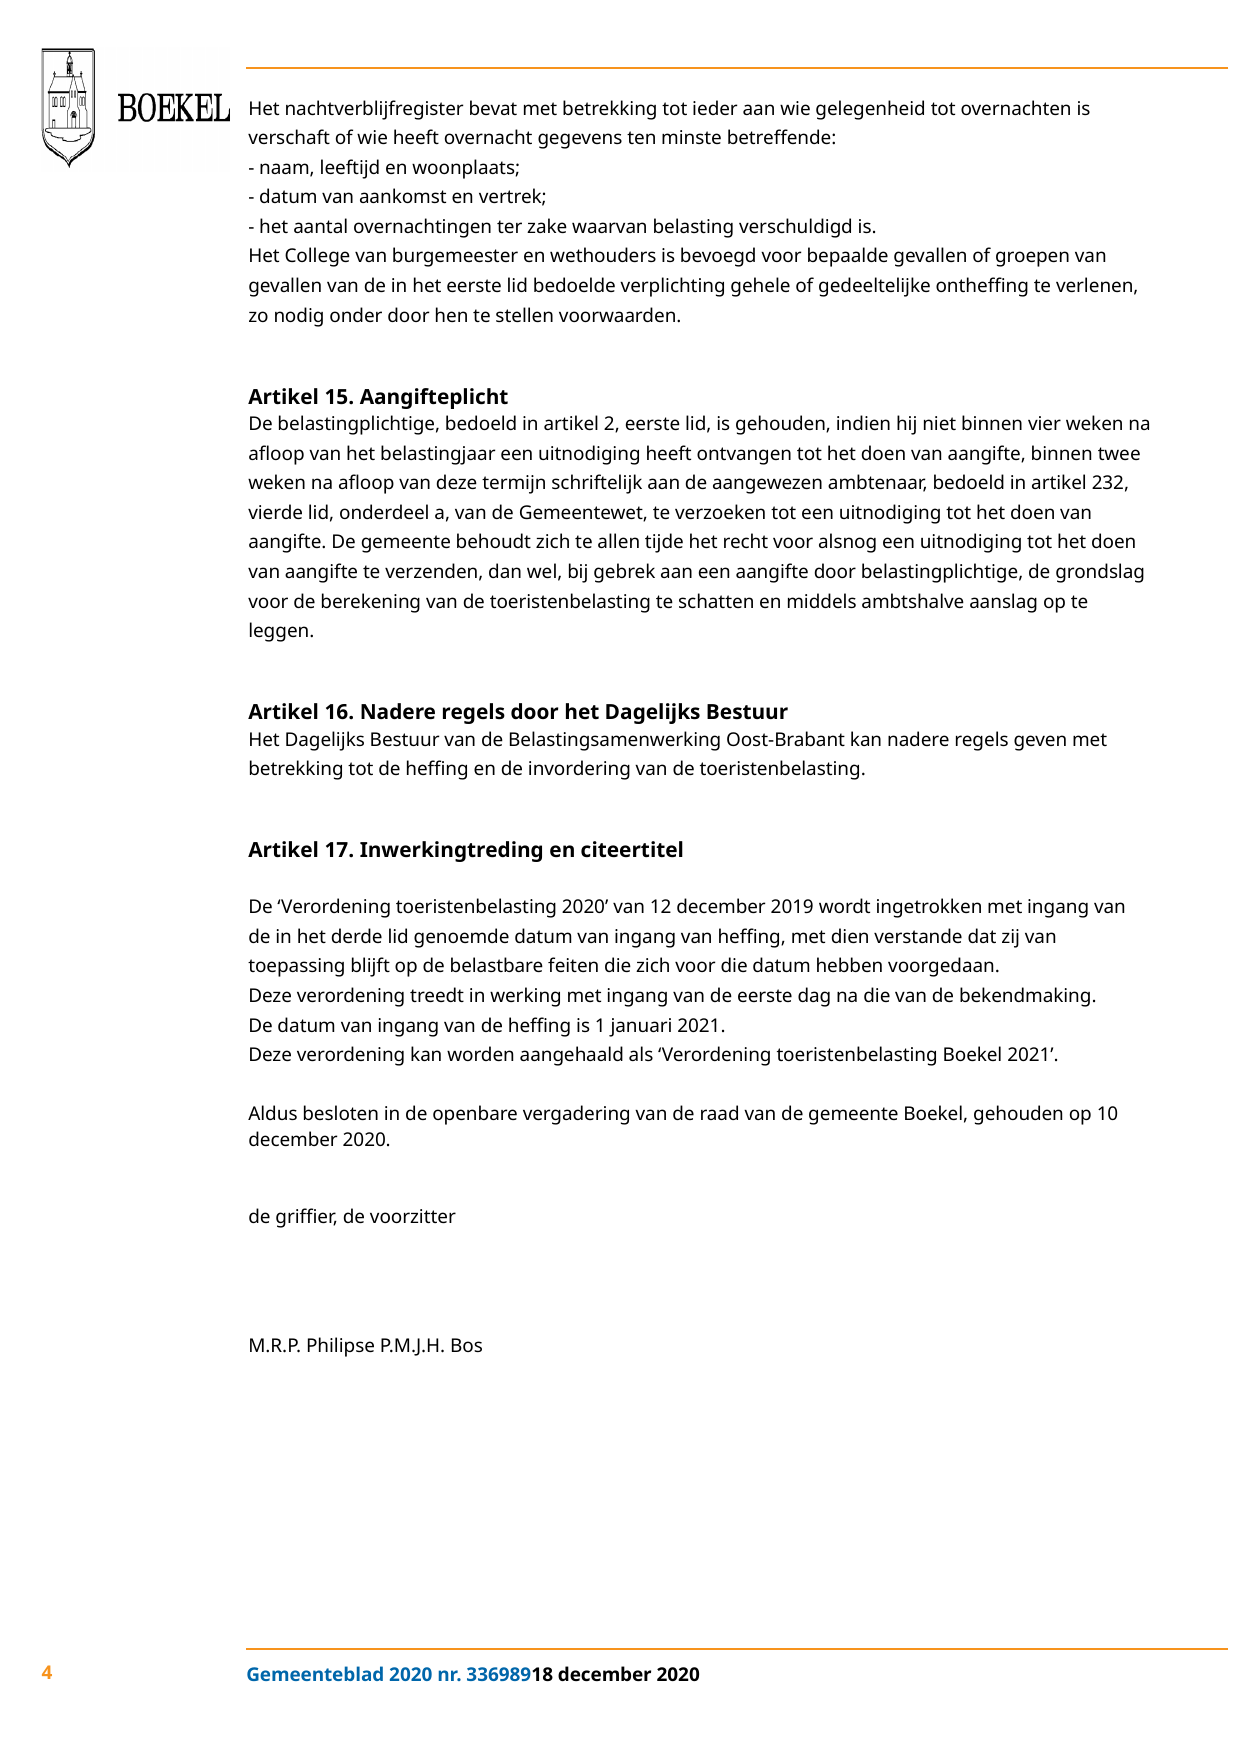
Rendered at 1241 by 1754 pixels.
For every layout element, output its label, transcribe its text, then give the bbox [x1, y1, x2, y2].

text Het College van burgemeester en wethouders is bevoegd voor bepaalde gevallen of groepen van gevallen van de in het eerste lid bedoelde verplichting gehele of gedeeltelijke ontheffing te verlenen, zo nodig onder door hen te stellen voorwaarden. [248, 243, 1152, 328]
text Aldus besloten in de openbare vergadering van de raad van de gemeente Boekel, gehouden op 10 december 2020. [248, 1101, 1152, 1152]
text - datum van aankomst en vertrek; [248, 183, 1152, 209]
text M.R.P. Philipse P.M.J.H. Bos [248, 1332, 1152, 1358]
text De belastingplichtige, bedoeld in artikel 2, eerste lid, is gehouden, indien hij niet binnen vier weken na afloop van het belastingjaar een uitnodiging heeft ontvangen tot het doen van aangifte, binnen twee weken na afloop van deze termijn schriftelijk aan de aangewezen ambtenaar, bedoeld in artikel 232, vierde lid, onderdeel a, van de Gemeentewet, te verzoeken tot een uitnodiging tot het doen van aangifte. De gemeente behoudt zich te allen tijde het recht voor alsnog een uitnodiging tot het doen van aangifte te verzenden, dan wel, bij gebrek aan een aangifte door belastingplichtige, de grondslag voor de berekening van de toeristenbelasting te schatten en middels ambtshalve aanslag op te leggen. [248, 410, 1152, 643]
text Deze verordening treedt in werking met ingang van de eerste dag na die van de bekendmaking. [248, 982, 1152, 1008]
text Artikel 17. Inwerkingtreding en citeertitel [248, 835, 1152, 864]
text Het nachtverblijfregister bevat met betrekking tot ieder aan wie gelegenheid tot overnachten is verschaft of wie heeft overnacht gegevens ten minste betreffende: [248, 95, 1152, 150]
text Artikel 15. Aangifteplicht [248, 382, 1152, 410]
text Artikel 16. Nadere regels door het Dagelijks Bestuur [248, 697, 1152, 726]
text - naam, leeftijd en woonplaats; [248, 154, 1152, 180]
picture [41, 47, 231, 172]
text De ‘Verordening toeristenbelasting 2020’ van 12 december 2019 wordt ingetrokken met ingang van de in het derde lid genoemde datum van ingang van heffing, met dien verstande dat zij van toepassing blijft op de belastbare feiten die zich voor die datum hebben voorgedaan. [248, 893, 1152, 978]
text De datum van ingang van de heffing is 1 januari 2021. [248, 1012, 1152, 1037]
text Het Dagelijks Bestuur van de Belastingsamenwerking Oost-Brabant kan nadere regels geven met betrekking tot de heffing en de invordering van de toeristenbelasting. [248, 726, 1152, 781]
text - het aantal overnachtingen ter zake waarvan belasting verschuldigd is. [248, 213, 1152, 239]
text Deze verordening kan worden aangehaald als ‘Verordening toeristenbelasting Boekel 2021’. [248, 1041, 1152, 1067]
text de griffier, de voorzitter [248, 1203, 1152, 1229]
